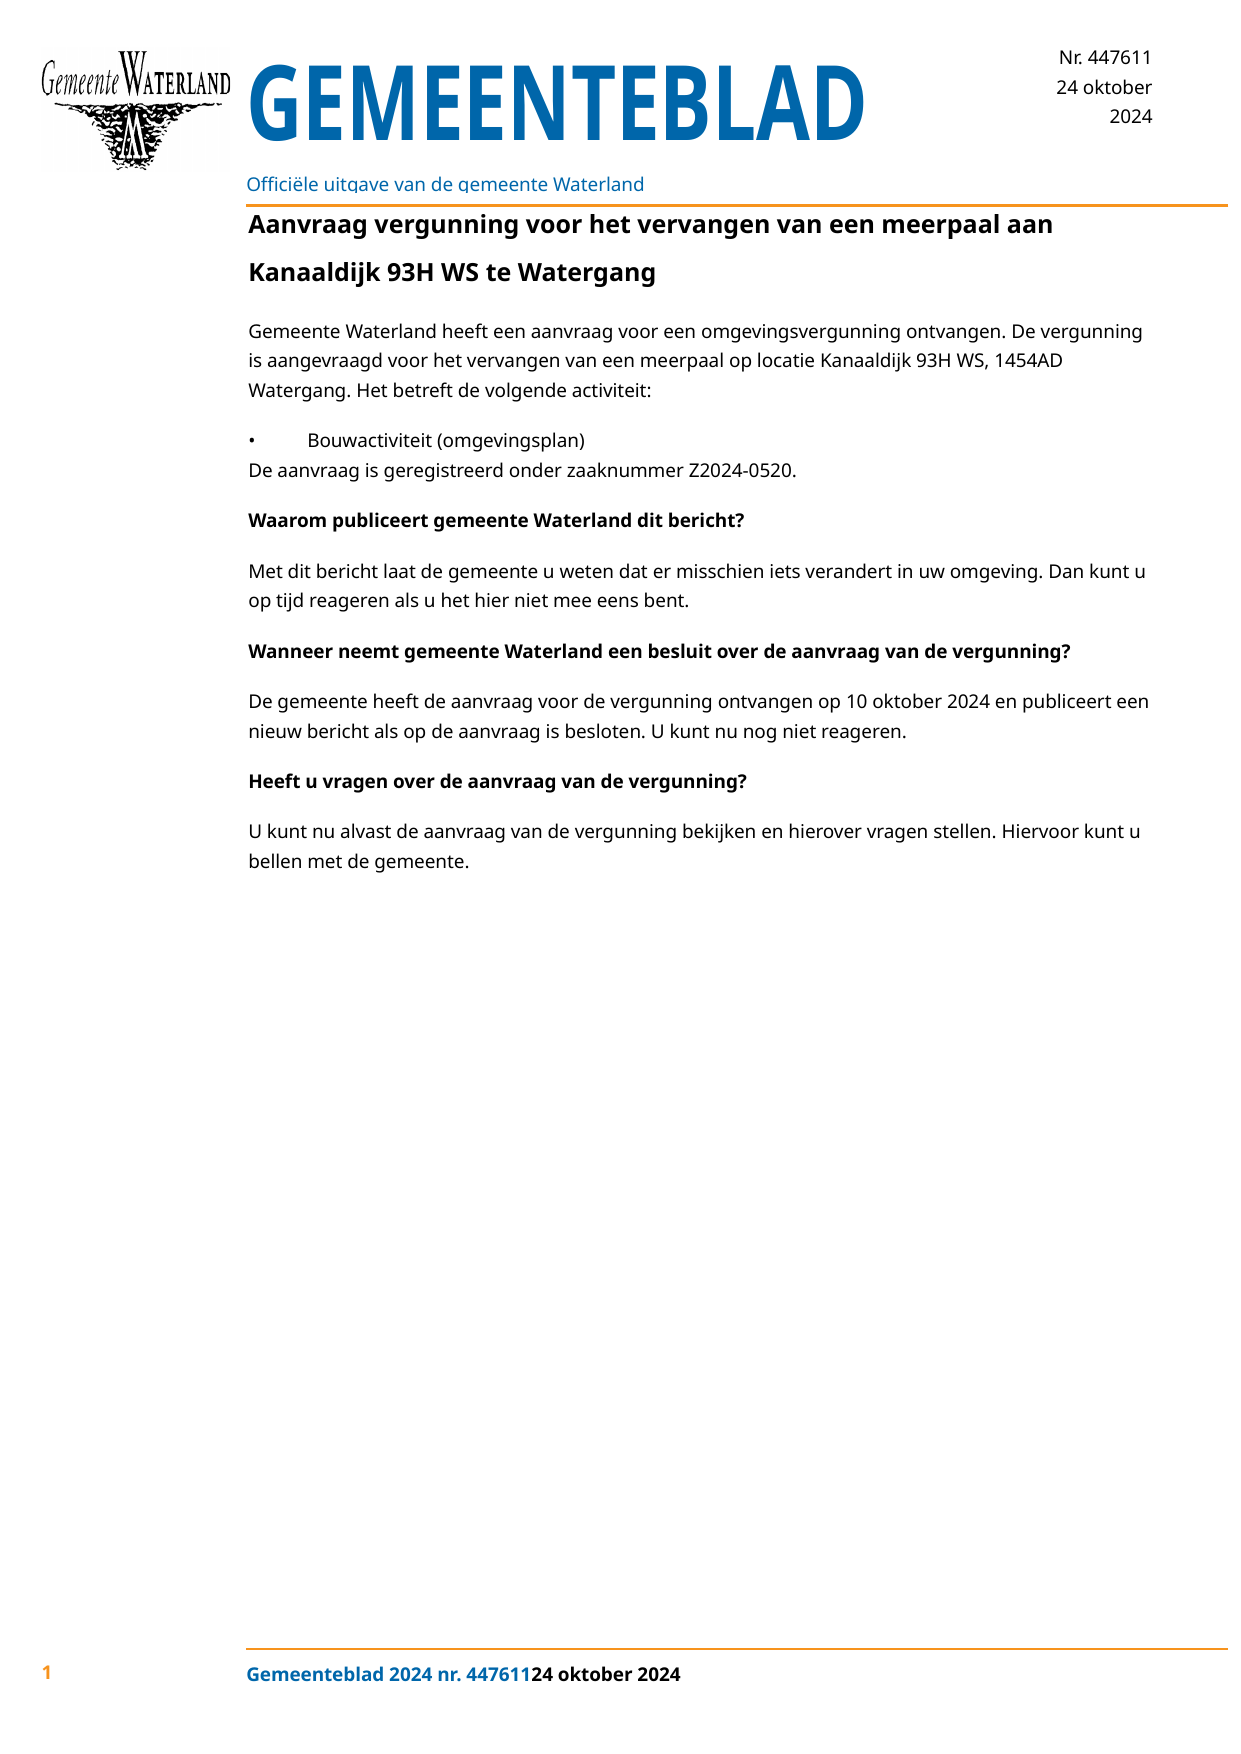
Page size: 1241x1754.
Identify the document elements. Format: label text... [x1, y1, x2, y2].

picture [41, 47, 231, 172]
text Met dit bericht laat de gemeente u weten dat er misschien iets verandert in uw omgeving. Dan kunt u op tijd reageren als u het hier niet mee eens bent. [248, 558, 1152, 613]
text U kunt nu alvast de aanvraag van de vergunning bekijken en hierover vragen stellen. Hiervoor kunt u bellen met de gemeente. [248, 819, 1152, 874]
list Bouwactiviteit (omgevingsplan) [248, 427, 1152, 453]
text Aanvraag vergunning voor het vervangen van een meerpaal aan Kanaaldijk 93H WS te Watergang [248, 207, 1152, 288]
text Waarom publiceert gemeente Waterland dit bericht? [248, 507, 1152, 533]
text Heeft u vragen over de aanvraag van de vergunning? [248, 768, 1152, 794]
text De gemeente heeft de aanvraag voor de vergunning ontvangen op 10 oktober 2024 en publiceert een nieuw bericht als op de aanvraag is besloten. U kunt nu nog niet reageren. [248, 688, 1152, 744]
text De aanvraag is geregistreerd onder zaaknummer Z2024-0520. [248, 457, 1152, 483]
text Wanneer neemt gemeente Waterland een besluit over de aanvraag van de vergunning? [248, 638, 1152, 664]
text Gemeente Waterland heeft een aanvraag voor een omgevingsvergunning ontvangen. De vergunning is aangevraagd voor het vervangen van een meerpaal op locatie Kanaaldijk 93H WS, 1454AD Watergang. Het betreft de volgende activiteit: [248, 318, 1152, 403]
